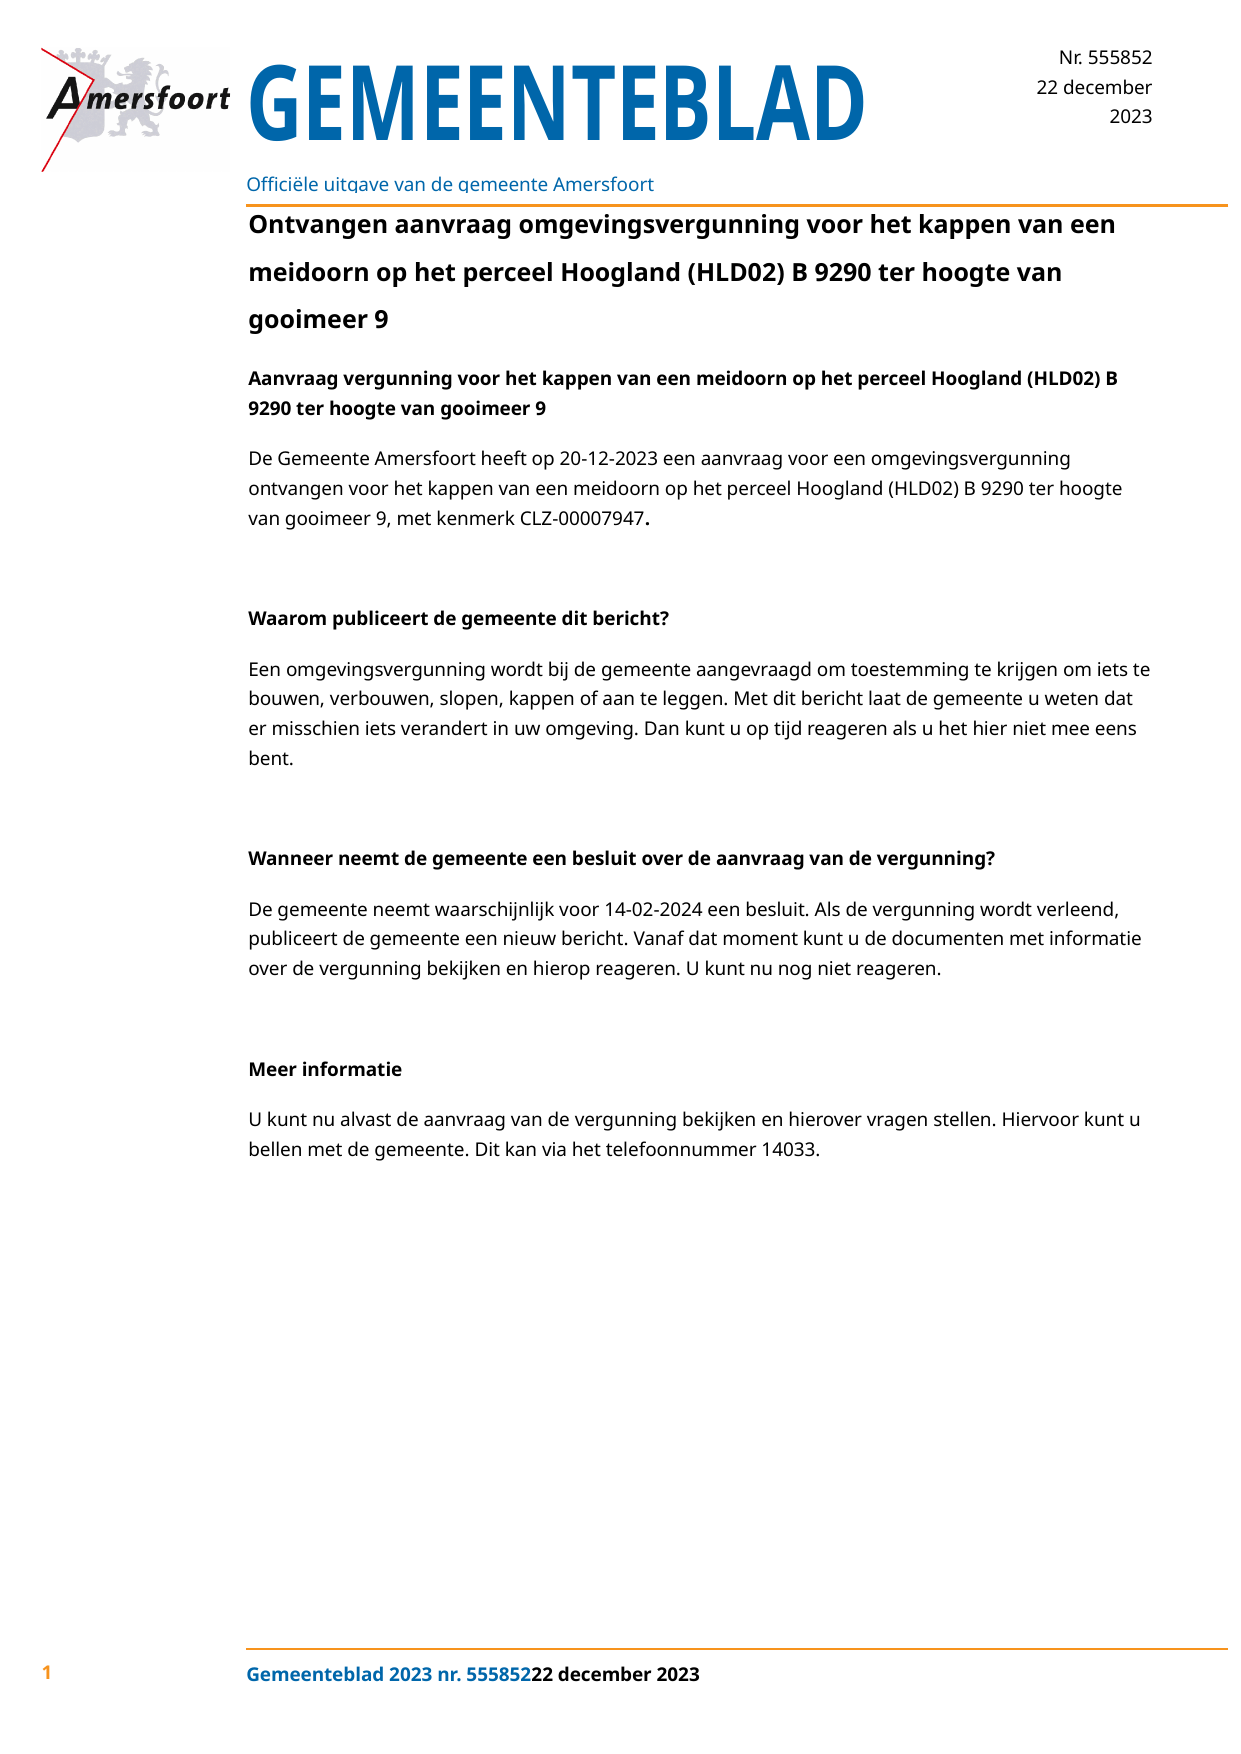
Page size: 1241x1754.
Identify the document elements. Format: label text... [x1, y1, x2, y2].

text Aanvraag vergunning voor het kappen van een meidoorn op het perceel Hoogland (HLD02) B 9290 ter hoogte van gooimeer 9 [248, 366, 1152, 421]
text De gemeente neemt waarschijnlijk voor 14-02-2024 een besluit. Als de vergunning wordt verleend, publiceert de gemeente een nieuw bericht. Vanaf dat moment kunt u de documenten met informatie over de vergunning bekijken en hierop reageren. U kunt nu nog niet reageren. [248, 896, 1152, 981]
text Een omgevingsvergunning wordt bij de gemeente aangevraagd om toestemming te krijgen om iets te bouwen, verbouwen, slopen, kappen of aan te leggen. Met dit bericht laat de gemeente u weten dat er misschien iets verandert in uw omgeving. Dan kunt u op tijd reageren als u het hier niet mee eens bent. [248, 656, 1152, 770]
text U kunt nu alvast de aanvraag van de vergunning bekijken en hierover vragen stellen. Hiervoor kunt u bellen met de gemeente. Dit kan via het telefoonnummer 14033. [248, 1106, 1152, 1162]
text Wanneer neemt de gemeente een besluit over de aanvraag van de vergunning? [248, 846, 1152, 871]
text Meer informatie [248, 1056, 1152, 1082]
text De Gemeente Amersfoort heeft op 20-12-2023 een aanvraag voor een omgevingsvergunning ontvangen voor het kappen van een meidoorn op het perceel Hoogland (HLD02) B 9290 ter hoogte van gooimeer 9, met kenmerk CLZ-00007947. [248, 446, 1152, 530]
text Waarom publiceert de gemeente dit bericht? [248, 606, 1152, 631]
picture [41, 47, 231, 172]
text Ontvangen aanvraag omgevingsvergunning voor het kappen van een meidoorn op het perceel Hoogland (HLD02) B 9290 ter hoogte van gooimeer 9 [248, 207, 1152, 336]
